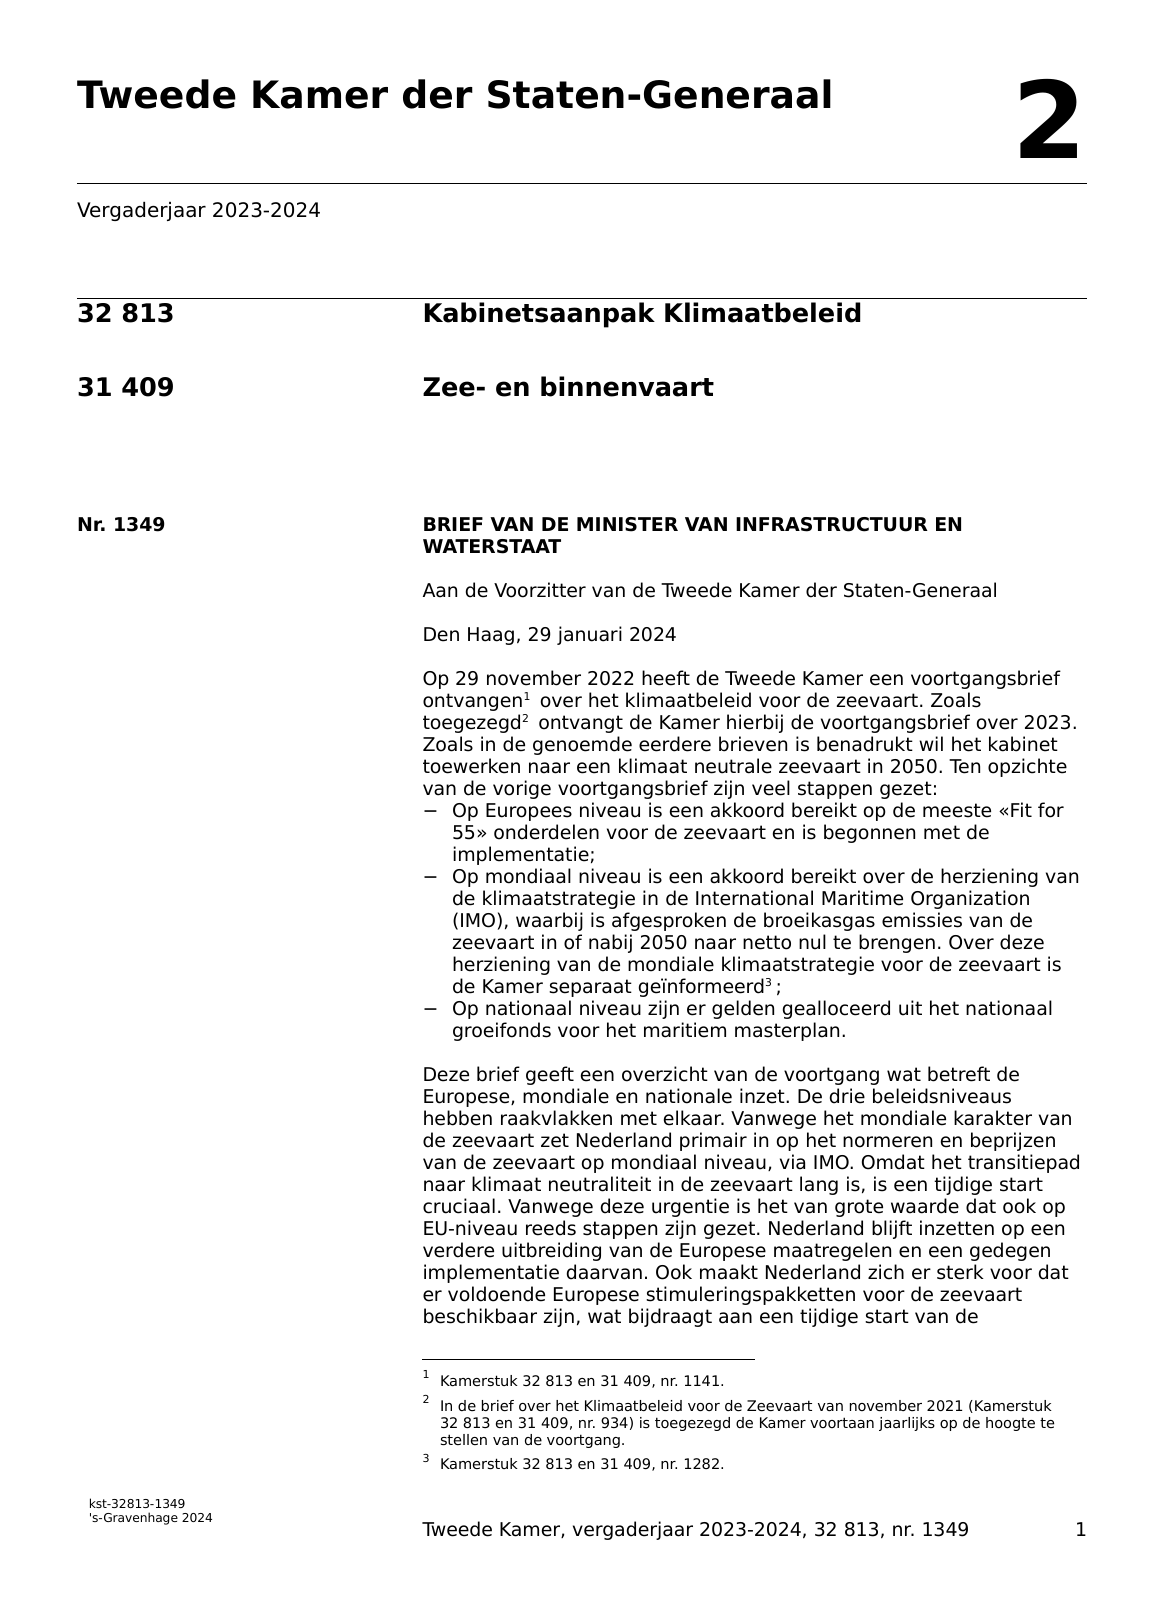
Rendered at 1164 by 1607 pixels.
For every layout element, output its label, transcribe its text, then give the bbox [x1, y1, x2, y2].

text Den Haag, 29 januari 2024 [422, 624, 1087, 646]
text Op 29 november 2022 heeft de Tweede Kamer een voortgangsbrief ontvangen over het klimaatbeleid voor de zeevaart. Zoals toegezegd ontvangt de Kamer hierbij de voortgangsbrief over 2023. Zoals in de genoemde eerdere brieven is benadrukt wil het kabinet toewerken naar een klimaat neutrale zeevaart in 2050. Ten opzichte van de vorige voortgangsbrief zijn veel stappen gezet: [422, 668, 1087, 800]
table_header 2 [886, 59, 1087, 183]
text Kamerstuk 32 813 en 31 409, nr. 1282. [422, 1452, 1087, 1474]
text − Op Europees niveau is een akkoord bereikt op de meeste «Fit for 55» onderdelen voor de zeevaart en is begonnen met de implementatie; [422, 800, 1087, 866]
text − Op mondiaal niveau is een akkoord bereikt over de herziening van de klimaatstrategie in de International Maritime Organization (IMO), waarbij is afgesproken de broeikasgas emissies van de zeevaart in of nabij 2050 naar netto nul te brengen. Over deze herziening van de mondiale klimaatstrategie voor de zeevaart is de Kamer separaat geïnformeerd; [422, 866, 1087, 998]
subtitle 32 813 Kabinetsaanpak Klimaatbeleid [77, 299, 1087, 329]
subtitle Nr. 1349 BRIEF VAN DE MINISTER VAN INFRASTRUCTUUR EN WATERSTAAT [77, 514, 1087, 558]
table_header Tweede Kamer der Staten-Generaal [77, 59, 886, 183]
text 's-Gravenhage 2024 [88, 1511, 323, 1525]
text Kamerstuk 32 813 en 31 409, nr. 1141. [422, 1368, 1087, 1391]
text − Op nationaal niveau zijn er gelden gealloceerd uit het nationaal groeifonds voor het maritiem masterplan. [422, 998, 1087, 1042]
subtitle 31 409 Zee- en binnenvaart [77, 373, 1087, 403]
text Aan de Voorzitter van de Tweede Kamer der Staten-Generaal [422, 580, 1087, 602]
table_cell Vergaderjaar 2023-2024 [77, 184, 1087, 298]
text In de brief over het Klimaatbeleid voor de Zeevaart van november 2021 (Kamerstuk 32 813 en 31 409, nr. 934) is toegezegd de Kamer voortaan jaarlijks op de hoogte te stellen van de voortgang. [422, 1393, 1087, 1449]
text Deze brief geeft een overzicht van de voortgang wat betreft de Europese, mondiale en nationale inzet. De drie beleidsniveaus hebben raakvlakken met elkaar. Vanwege het mondiale karakter van de zeevaart zet Nederland primair in op het normeren en beprijzen van de zeevaart op mondiaal niveau, via IMO. Omdat het transitiepad naar klimaat neutraliteit in de zeevaart lang is, is een tijdige start cruciaal. Vanwege deze urgentie is het van grote waarde dat ook op EU-niveau reeds stappen zijn gezet. Nederland blijft inzetten op een verdere uitbreiding van de Europese maatregelen en een gedegen implementatie daarvan. Ook maakt Nederland zich er sterk voor dat er voldoende Europese stimuleringspakketten voor de zeevaart beschikbaar zijn, wat bijdraagt aan een tijdige start van de [422, 1064, 1087, 1328]
text kst-32813-1349 [88, 1497, 323, 1511]
